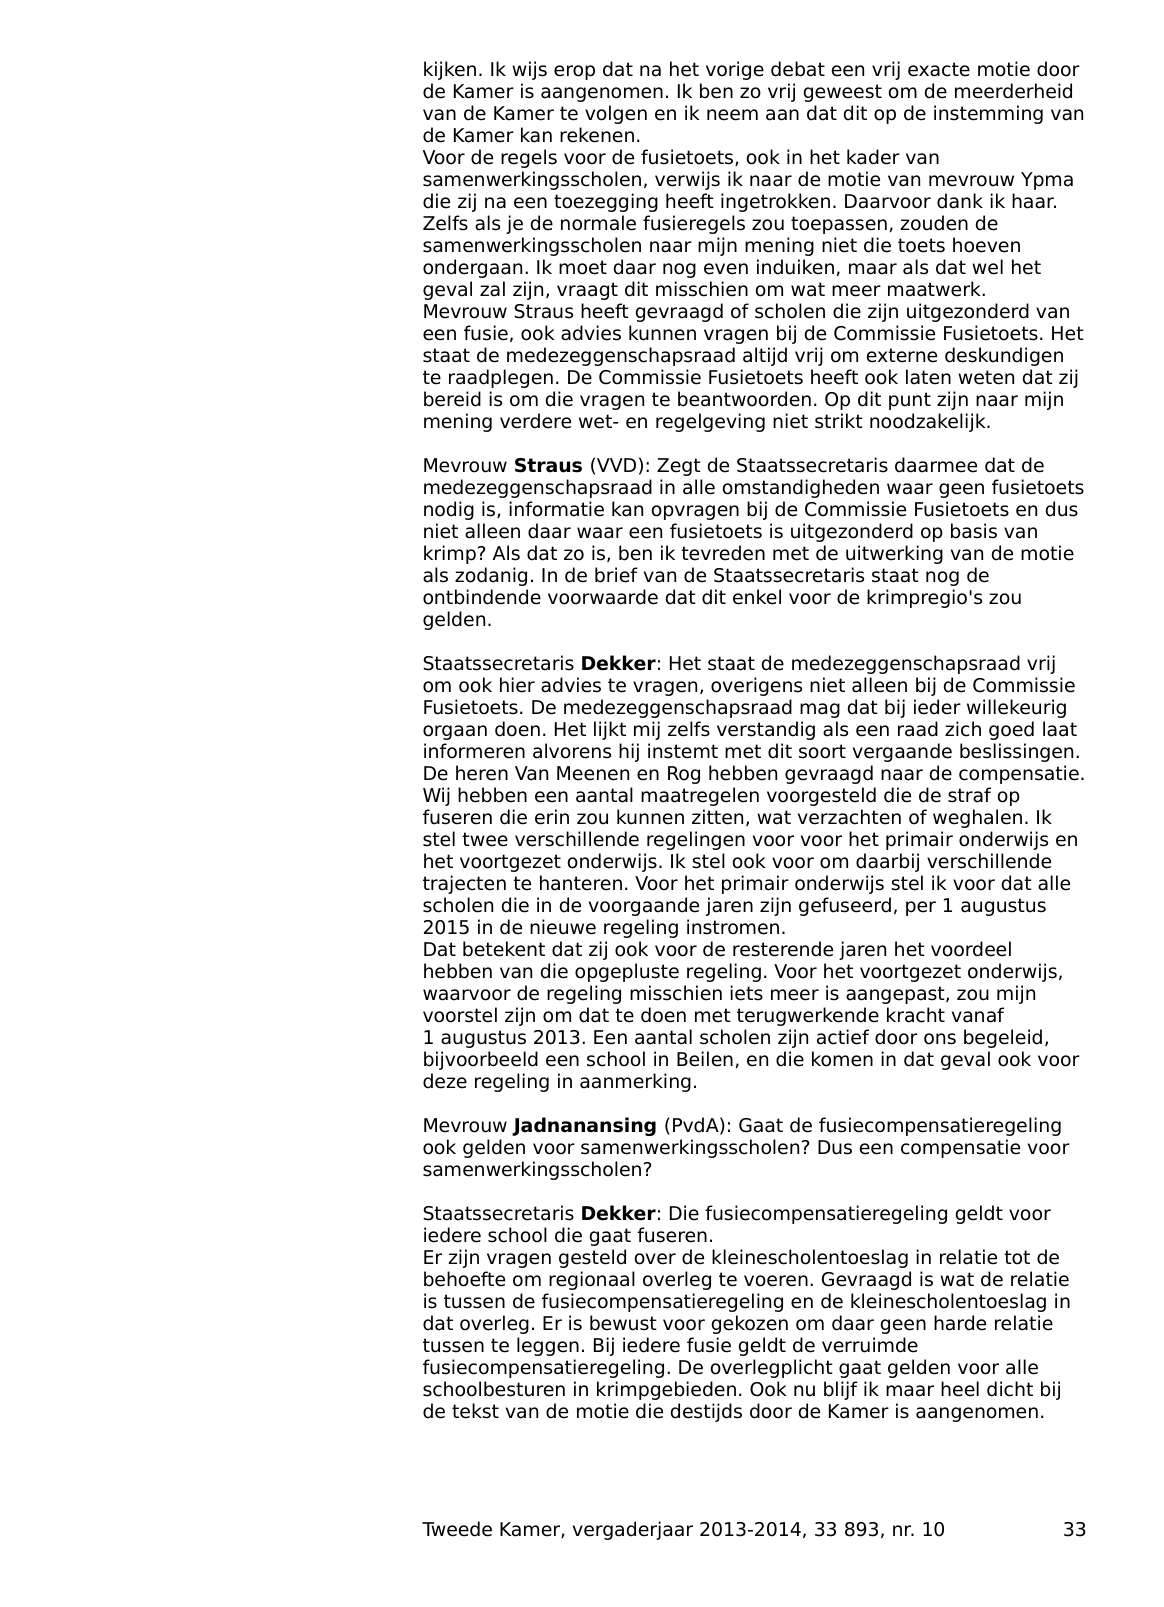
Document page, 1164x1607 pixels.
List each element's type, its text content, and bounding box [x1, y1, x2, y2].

text Staatssecretaris Dekker: Het staat de medezeggenschapsraad vrij om ook hier advies te vragen, overigens niet alleen bij de Commissie Fusietoets. De medezeggenschapsraad mag dat bij ieder willekeurig orgaan doen. Het lijkt mij zelfs verstandig als een raad zich goed laat informeren alvorens hij instemt met dit soort vergaande beslissingen. [422, 653, 1087, 763]
text Er zijn vragen gesteld over de kleinescholentoeslag in relatie tot de behoefte om regionaal overleg te voeren. Gevraagd is wat de relatie is tussen de fusiecompensatieregeling en de kleinescholentoeslag in dat overleg. Er is bewust voor gekozen om daar geen harde relatie tussen te leggen. Bij iedere fusie geldt de verruimde fusiecompensatieregeling. De overlegplicht gaat gelden voor alle schoolbesturen in krimpgebieden. Ook nu blijf ik maar heel dicht bij de tekst van de motie die destijds door de Kamer is aangenomen. [422, 1247, 1087, 1423]
text Mevrouw Straus heeft gevraagd of scholen die zijn uitgezonderd van een fusie, ook advies kunnen vragen bij de Commissie Fusietoets. Het staat de medezeggenschapsraad altijd vrij om externe deskundigen te raadplegen. De Commissie Fusietoets heeft ook laten weten dat zij bereid is om die vragen te beantwoorden. Op dit punt zijn naar mijn mening verdere wet- en regelgeving niet strikt noodzakelijk. [422, 301, 1087, 433]
text Staatssecretaris Dekker: Die fusiecompensatieregeling geldt voor iedere school die gaat fuseren. [422, 1203, 1087, 1247]
text kijken. Ik wijs erop dat na het vorige debat een vrij exacte motie door de Kamer is aangenomen. Ik ben zo vrij geweest om de meerderheid van de Kamer te volgen en ik neem aan dat dit op de instemming van de Kamer kan rekenen. [422, 59, 1087, 147]
text Dat betekent dat zij ook voor de resterende jaren het voordeel hebben van die opgepluste regeling. Voor het voortgezet onderwijs, waarvoor de regeling misschien iets meer is aangepast, zou mijn voorstel zijn om dat te doen met terugwerkende kracht vanaf 1 augustus 2013. Een aantal scholen zijn actief door ons begeleid, bijvoorbeeld een school in Beilen, en die komen in dat geval ook voor deze regeling in aanmerking. [422, 939, 1087, 1092]
text Voor de regels voor de fusietoets, ook in het kader van samenwerkingsscholen, verwijs ik naar de motie van mevrouw Ypma die zij na een toezegging heeft ingetrokken. Daarvoor dank ik haar. Zelfs als je de normale fusieregels zou toepassen, zouden de samenwerkingsscholen naar mijn mening niet die toets hoeven ondergaan. Ik moet daar nog even induiken, maar als dat wel het geval zal zijn, vraagt dit misschien om wat meer maatwerk. [422, 147, 1087, 301]
text De heren Van Meenen en Rog hebben gevraagd naar de compensatie. Wij hebben een aantal maatregelen voorgesteld die de straf op fuseren die erin zou kunnen zitten, wat verzachten of weghalen. Ik stel twee verschillende regelingen voor voor het primair onderwijs en het voortgezet onderwijs. Ik stel ook voor om daarbij verschillende trajecten te hanteren. Voor het primair onderwijs stel ik voor dat alle scholen die in de voorgaande jaren zijn gefuseerd, per 1 augustus 2015 in de nieuwe regeling instromen. [422, 763, 1087, 939]
text Mevrouw Straus (VVD): Zegt de Staatssecretaris daarmee dat de medezeggenschapsraad in alle omstandigheden waar geen fusietoets nodig is, informatie kan opvragen bij de Commissie Fusietoets en dus niet alleen daar waar een fusietoets is uitgezonderd op basis van krimp? Als dat zo is, ben ik tevreden met de uitwerking van de motie als zodanig. In de brief van de Staatssecretaris staat nog de ontbindende voorwaarde dat dit enkel voor de krimpregio's zou gelden. [422, 455, 1087, 631]
text Mevrouw Jadnanansing (PvdA): Gaat de fusiecompensatieregeling ook gelden voor samenwerkingsscholen? Dus een compensatie voor samenwerkingsscholen? [422, 1115, 1087, 1181]
